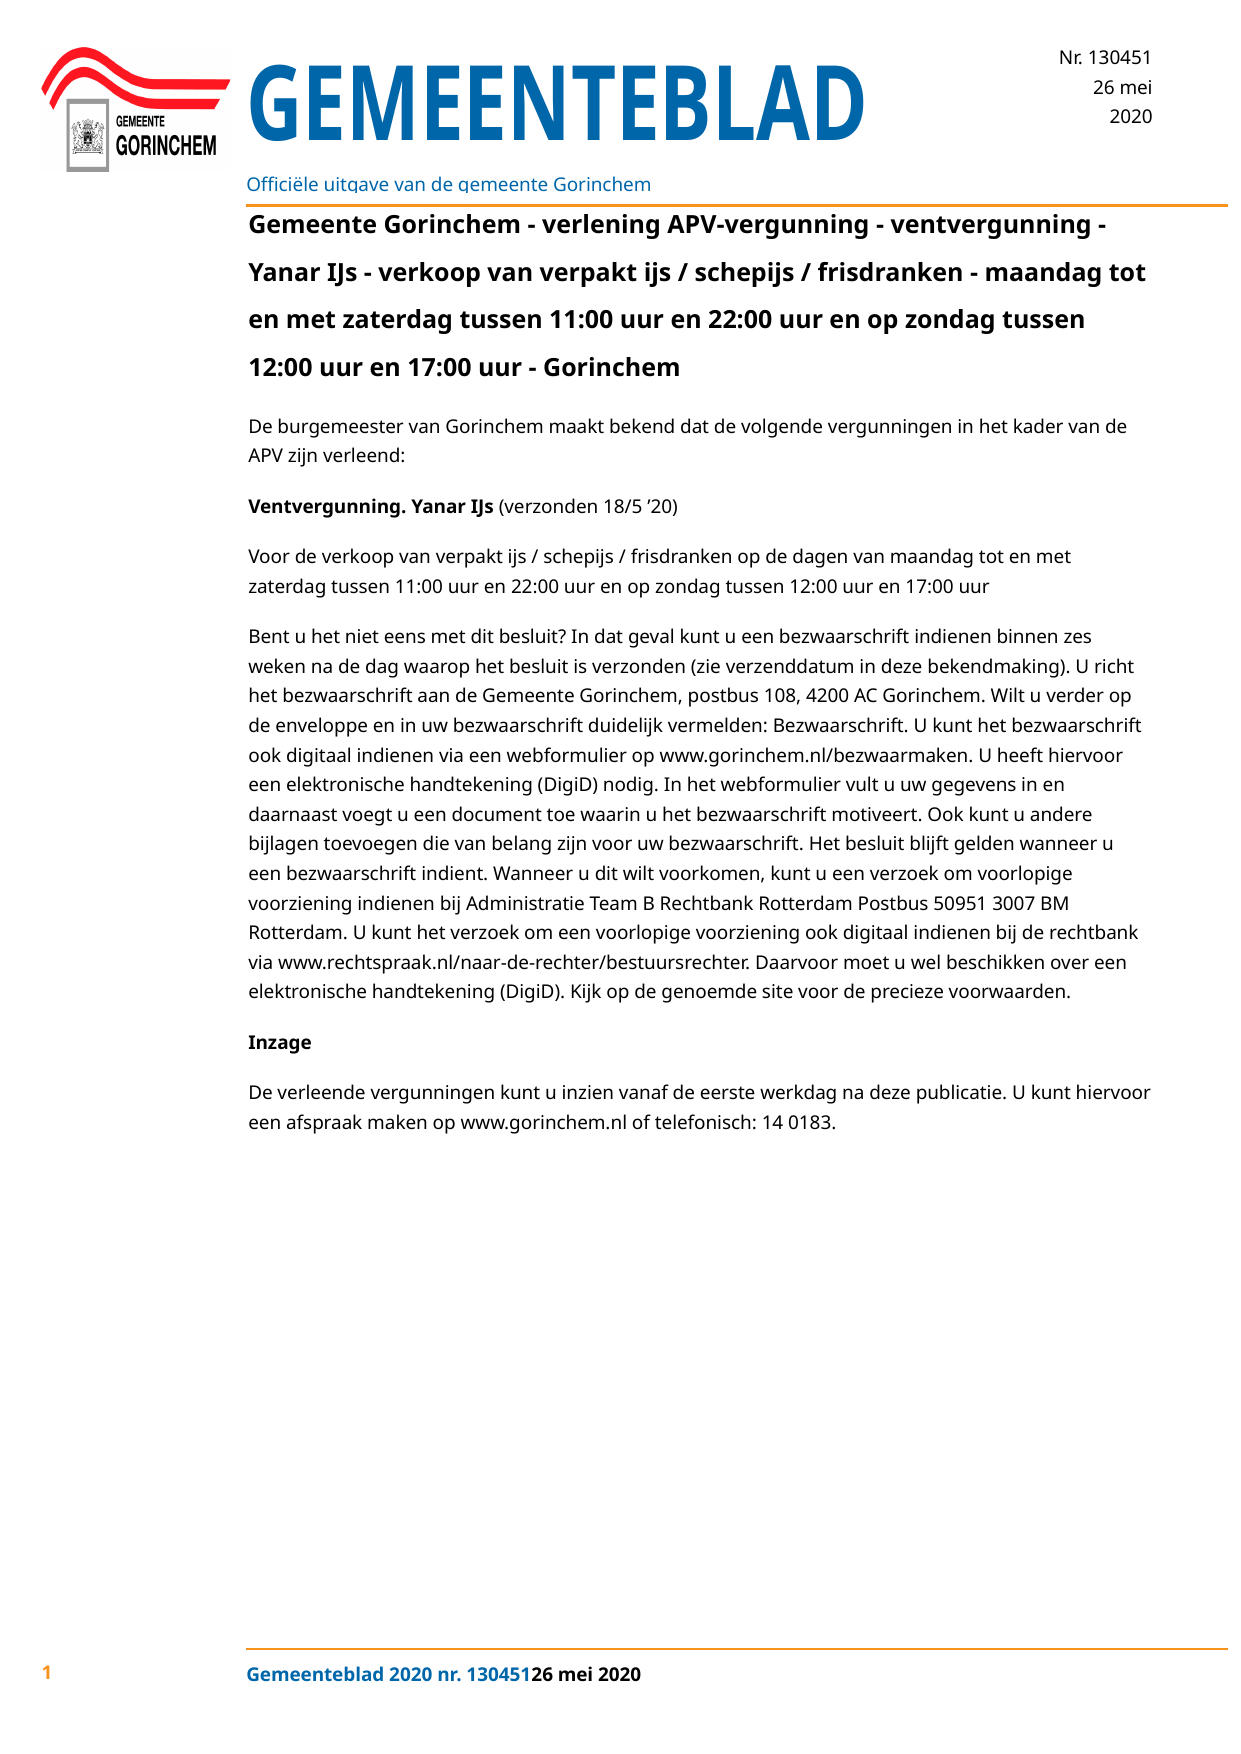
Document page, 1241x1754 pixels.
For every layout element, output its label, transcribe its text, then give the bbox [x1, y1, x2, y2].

text De burgemeester van Gorinchem maakt bekend dat de volgende vergunningen in het kader van de APV zijn verleend: [248, 413, 1152, 468]
text De verleende vergunningen kunt u inzien vanaf de eerste werkdag na deze publicatie. U kunt hiervoor een afspraak maken op www.gorinchem.nl of telefonisch: 14 0183. [248, 1079, 1152, 1135]
text Gemeente Gorinchem - verlening APV-vergunning - ventvergunning - Yanar IJs - verkoop van verpakt ijs / schepijs / frisdranken - maandag tot en met zaterdag tussen 11:00 uur en 22:00 uur en op zondag tussen 12:00 uur en 17:00 uur - Gorinchem [248, 207, 1152, 384]
text Inzage [248, 1029, 1152, 1055]
picture [41, 47, 231, 172]
text Ventvergunning. Yanar IJs (verzonden 18/5 ’20) [248, 493, 1152, 519]
text Voor de verkoop van verpakt ijs / schepijs / frisdranken op de dagen van maandag tot en met zaterdag tussen 11:00 uur en 22:00 uur en op zondag tussen 12:00 uur en 17:00 uur [248, 543, 1152, 599]
text Bent u het niet eens met dit besluit? In dat geval kunt u een bezwaarschrift indienen binnen zes weken na de dag waarop het besluit is verzonden (zie verzenddatum in deze bekendmaking). U richt het bezwaarschrift aan de Gemeente Gorinchem, postbus 108, 4200 AC Gorinchem. Wilt u verder op de enveloppe en in uw bezwaarschrift duidelijk vermelden: Bezwaarschrift. U kunt het bezwaarschrift ook digitaal indienen via een webformulier op www.gorinchem.nl/bezwaarmaken. U heeft hiervoor een elektronische handtekening (DigiD) nodig. In het webformulier vult u uw gegevens in en daarnaast voegt u een document toe waarin u het bezwaarschrift motiveert. Ook kunt u andere bijlagen toevoegen die van belang zijn voor uw bezwaarschrift. Het besluit blijft gelden wanneer u een bezwaarschrift indient. Wanneer u dit wilt voorkomen, kunt u een verzoek om voorlopige voorziening indienen bij Administratie Team B Rechtbank Rotterdam Postbus 50951 3007 BM Rotterdam. U kunt het verzoek om een voorlopige voorziening ook digitaal indienen bij de rechtbank via www.rechtspraak.nl/naar-de-rechter/bestuursrechter. Daarvoor moet u wel beschikken over een elektronische handtekening (DigiD). Kijk op de genoemde site voor de precieze voorwaarden. [248, 623, 1152, 1004]
